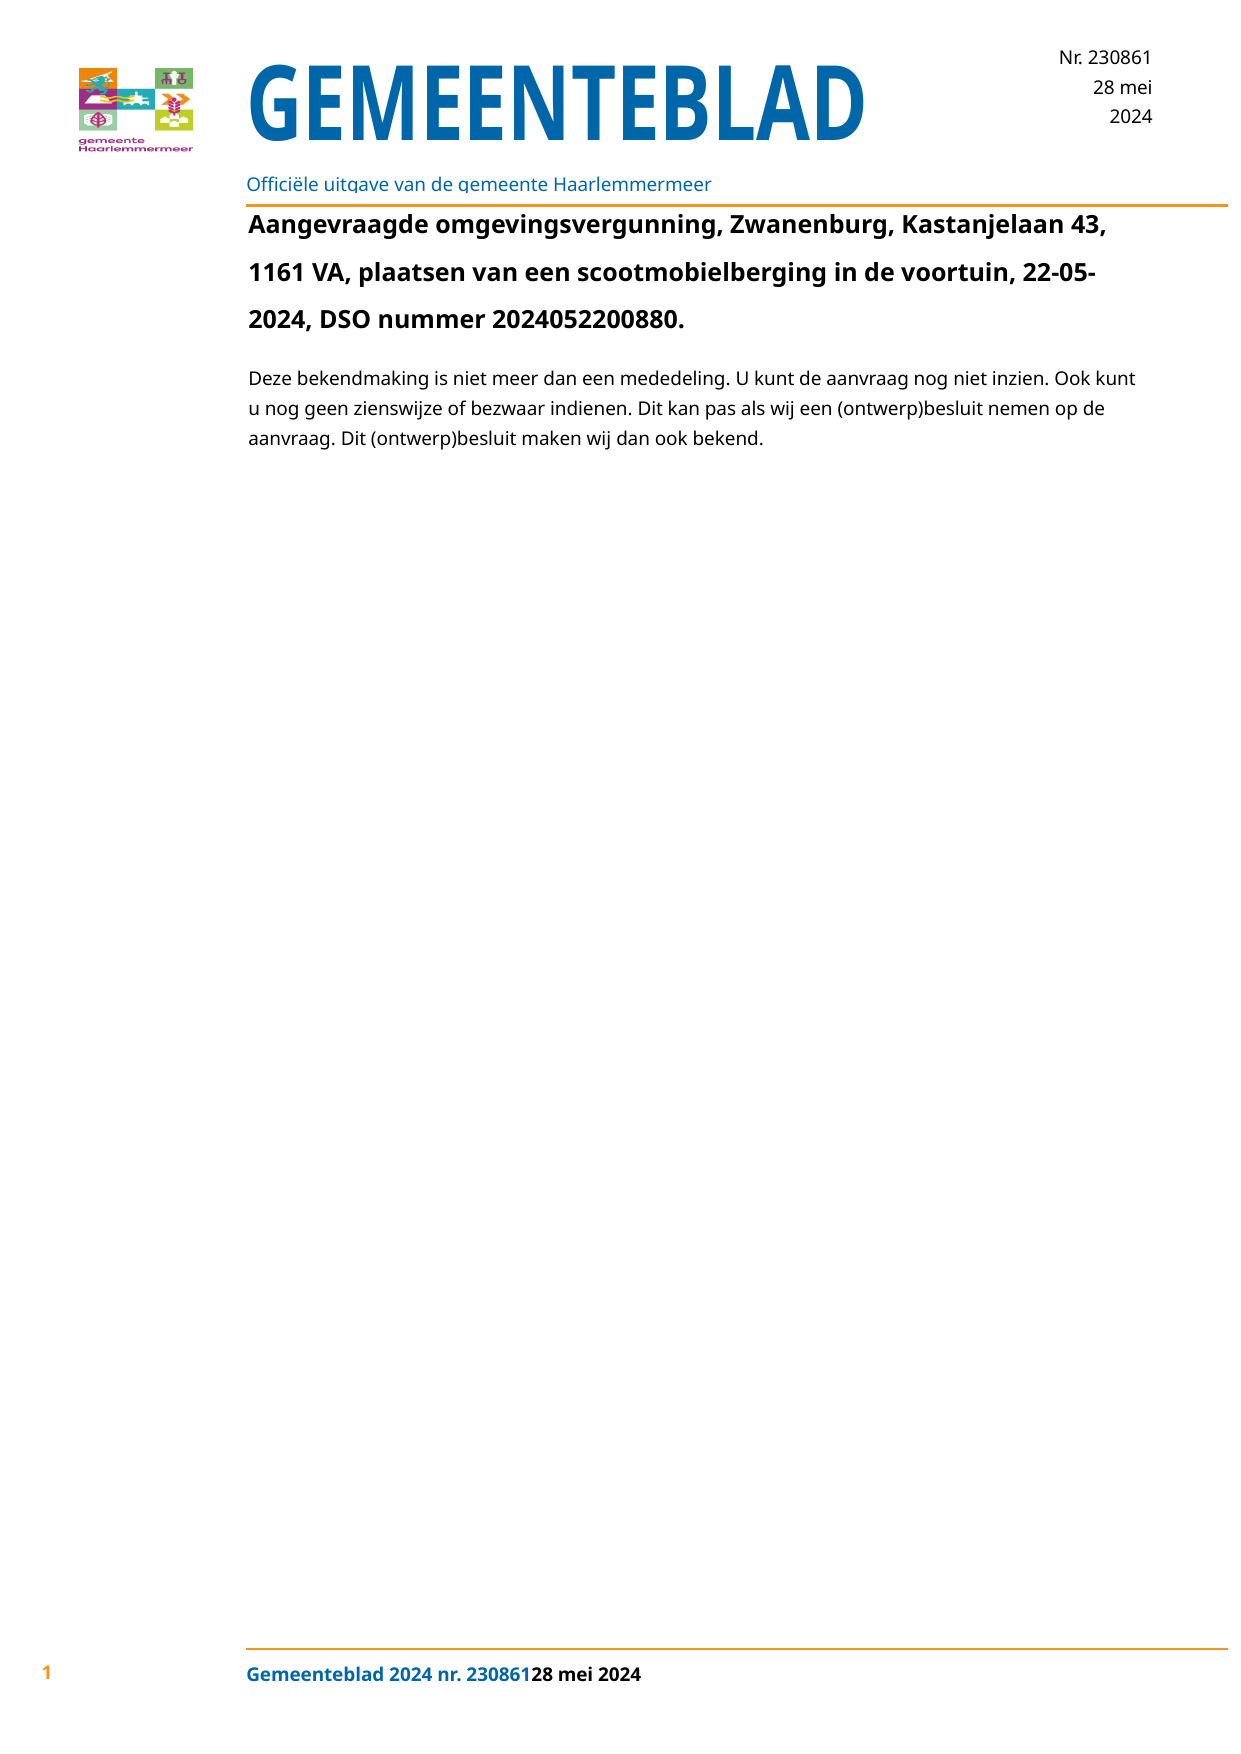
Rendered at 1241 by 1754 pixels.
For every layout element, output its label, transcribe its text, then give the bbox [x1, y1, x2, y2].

text Deze bekendmaking is niet meer dan een mededeling. U kunt de aanvraag nog niet inzien. Ook kunt u nog geen zienswijze of bezwaar indienen. Dit kan pas als wij een (ontwerp)besluit nemen op de aanvraag. Dit (ontwerp)besluit maken wij dan ook bekend. [248, 366, 1152, 450]
text Aangevraagde omgevingsvergunning, Zwanenburg, Kastanjelaan 43, 1161 VA, plaatsen van een scootmobielberging in de voortuin, 22-05-2024, DSO nummer 2024052200880. [248, 207, 1152, 336]
picture [41, 47, 231, 172]
